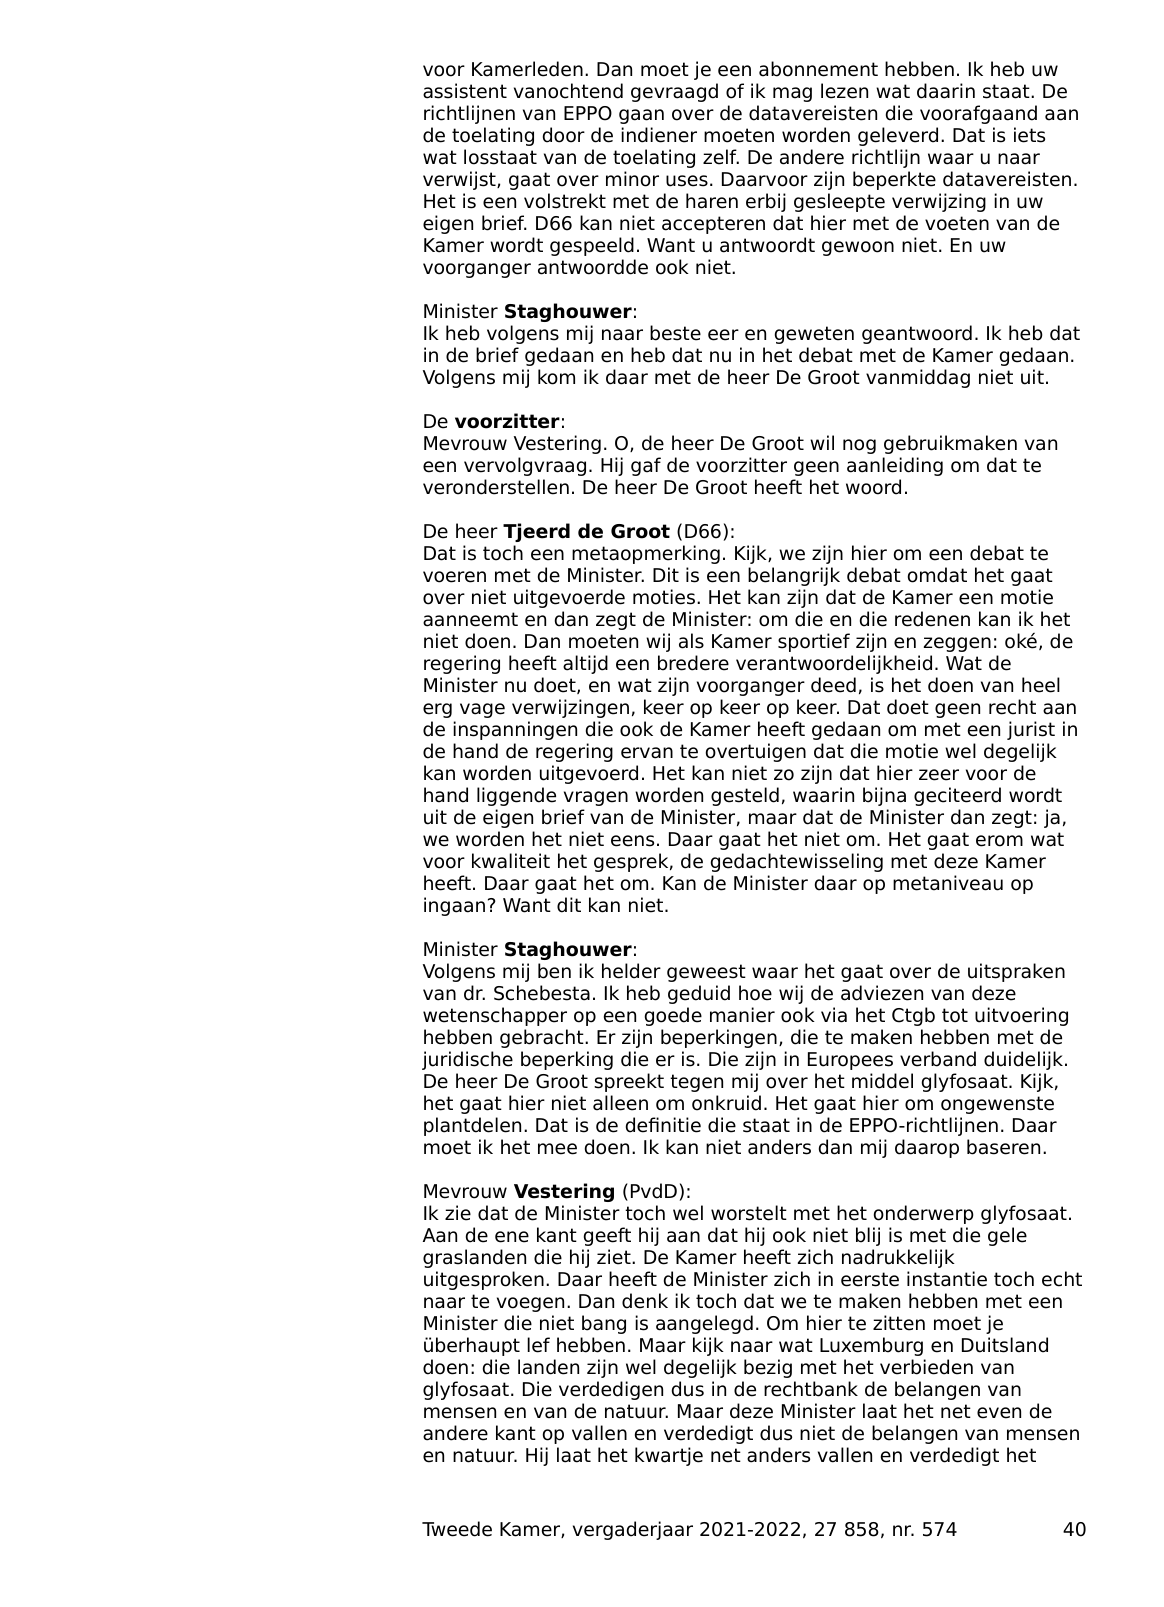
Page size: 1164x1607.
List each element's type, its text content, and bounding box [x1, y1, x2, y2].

text Ik zie dat de Minister toch wel worstelt met het onderwerp glyfosaat. Aan de ene kant geeft hij aan dat hij ook niet blij is met die gele graslanden die hij ziet. De Kamer heeft zich nadrukkelijk uitgesproken. Daar heeft de Minister zich in eerste instantie toch echt naar te voegen. Dan denk ik toch dat we te maken hebben met een Minister die niet bang is aangelegd. Om hier te zitten moet je überhaupt lef hebben. Maar kijk naar wat Luxemburg en Duitsland doen: die landen zijn wel degelijk bezig met het verbieden van glyfosaat. Die verdedigen dus in de rechtbank de belangen van mensen en van de natuur. Maar deze Minister laat het net even de andere kant op vallen en verdedigt dus niet de belangen van mensen en natuur. Hij laat het kwartje net anders vallen en verdedigt het [422, 1203, 1087, 1467]
text Minister Staghouwer: [422, 301, 1087, 323]
text De voorzitter: [422, 411, 1087, 433]
text Ik heb volgens mij naar beste eer en geweten geantwoord. Ik heb dat in de brief gedaan en heb dat nu in het debat met de Kamer gedaan. Volgens mij kom ik daar met de heer De Groot vanmiddag niet uit. [422, 323, 1087, 389]
text Dat is toch een metaopmerking. Kijk, we zijn hier om een debat te voeren met de Minister. Dit is een belangrijk debat omdat het gaat over niet uitgevoerde moties. Het kan zijn dat de Kamer een motie aanneemt en dan zegt de Minister: om die en die redenen kan ik het niet doen. Dan moeten wij als Kamer sportief zijn en zeggen: oké, de regering heeft altijd een bredere verantwoordelijkheid. Wat de Minister nu doet, en wat zijn voorganger deed, is het doen van heel erg vage verwijzingen, keer op keer op keer. Dat doet geen recht aan de inspanningen die ook de Kamer heeft gedaan om met een jurist in de hand de regering ervan te overtuigen dat die motie wel degelijk kan worden uitgevoerd. Het kan niet zo zijn dat hier zeer voor de hand liggende vragen worden gesteld, waarin bijna geciteerd wordt uit de eigen brief van de Minister, maar dat de Minister dan zegt: ja, we worden het niet eens. Daar gaat het niet om. Het gaat erom wat voor kwaliteit het gesprek, de gedachtewisseling met deze Kamer heeft. Daar gaat het om. Kan de Minister daar op metaniveau op ingaan? Want dit kan niet. [422, 543, 1087, 917]
text Mevrouw Vestering (PvdD): [422, 1181, 1087, 1203]
text voor Kamerleden. Dan moet je een abonnement hebben. Ik heb uw assistent vanochtend gevraagd of ik mag lezen wat daarin staat. De richtlijnen van EPPO gaan over de datavereisten die voorafgaand aan de toelating door de indiener moeten worden geleverd. Dat is iets wat losstaat van de toelating zelf. De andere richtlijn waar u naar verwijst, gaat over minor uses. Daarvoor zijn beperkte datavereisten. Het is een volstrekt met de haren erbij gesleepte verwijzing in uw eigen brief. D66 kan niet accepteren dat hier met de voeten van de Kamer wordt gespeeld. Want u antwoordt gewoon niet. En uw voorganger antwoordde ook niet. [422, 59, 1087, 279]
text De heer Tjeerd de Groot (D66): [422, 521, 1087, 543]
text Minister Staghouwer: [422, 939, 1087, 961]
text Volgens mij ben ik helder geweest waar het gaat over de uitspraken van dr. Schebesta. Ik heb geduid hoe wij de adviezen van deze wetenschapper op een goede manier ook via het Ctgb tot uitvoering hebben gebracht. Er zijn beperkingen, die te maken hebben met de juridische beperking die er is. Die zijn in Europees verband duidelijk. De heer De Groot spreekt tegen mij over het middel glyfosaat. Kijk, het gaat hier niet alleen om onkruid. Het gaat hier om ongewenste plantdelen. Dat is de definitie die staat in de EPPO-richtlijnen. Daar moet ik het mee doen. Ik kan niet anders dan mij daarop baseren. [422, 961, 1087, 1159]
text Mevrouw Vestering. O, de heer De Groot wil nog gebruikmaken van een vervolgvraag. Hij gaf de voorzitter geen aanleiding om dat te veronderstellen. De heer De Groot heeft het woord. [422, 433, 1087, 499]
